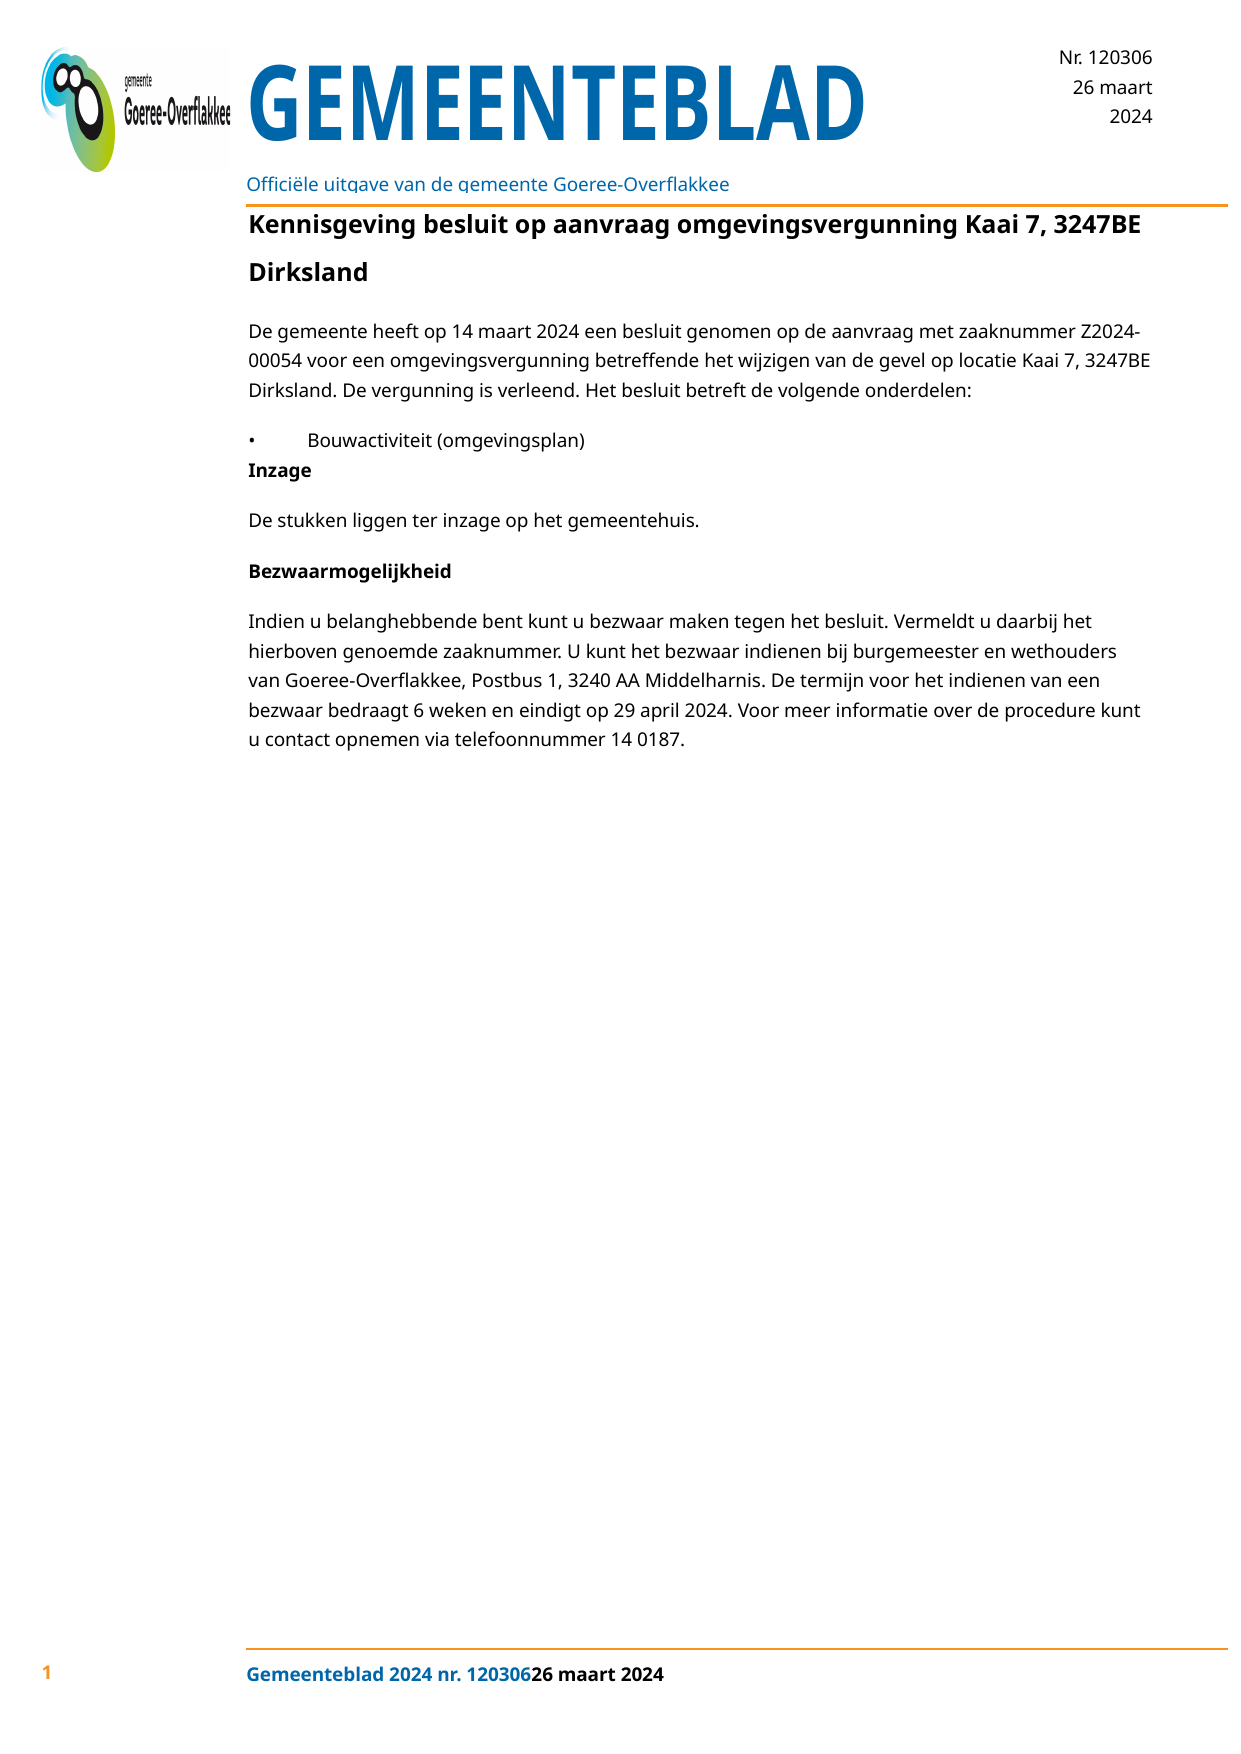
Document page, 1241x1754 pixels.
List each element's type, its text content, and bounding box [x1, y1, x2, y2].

text De stukken liggen ter inzage op het gemeentehuis. [248, 507, 1152, 533]
text Bezwaarmogelijkheid [248, 558, 1152, 584]
text Kennisgeving besluit op aanvraag omgevingsvergunning Kaai 7, 3247BE Dirksland [248, 207, 1152, 288]
text Inzage [248, 457, 1152, 483]
list Bouwactiviteit (omgevingsplan) [248, 427, 1152, 453]
picture [41, 47, 231, 172]
text De gemeente heeft op 14 maart 2024 een besluit genomen op de aanvraag met zaaknummer Z2024-00054 voor een omgevingsvergunning betreffende het wijzigen van de gevel op locatie Kaai 7, 3247BE Dirksland. De vergunning is verleend. Het besluit betreft de volgende onderdelen: [248, 318, 1152, 403]
text Indien u belanghebbende bent kunt u bezwaar maken tegen het besluit. Vermeldt u daarbij het hierboven genoemde zaaknummer. U kunt het bezwaar indienen bij burgemeester en wethouders van Goeree-Overflakkee, Postbus 1, 3240 AA Middelharnis. De termijn voor het indienen van een bezwaar bedraagt 6 weken en eindigt op 29 april 2024. Voor meer informatie over de procedure kunt u contact opnemen via telefoonnummer 14 0187. [248, 608, 1152, 752]
